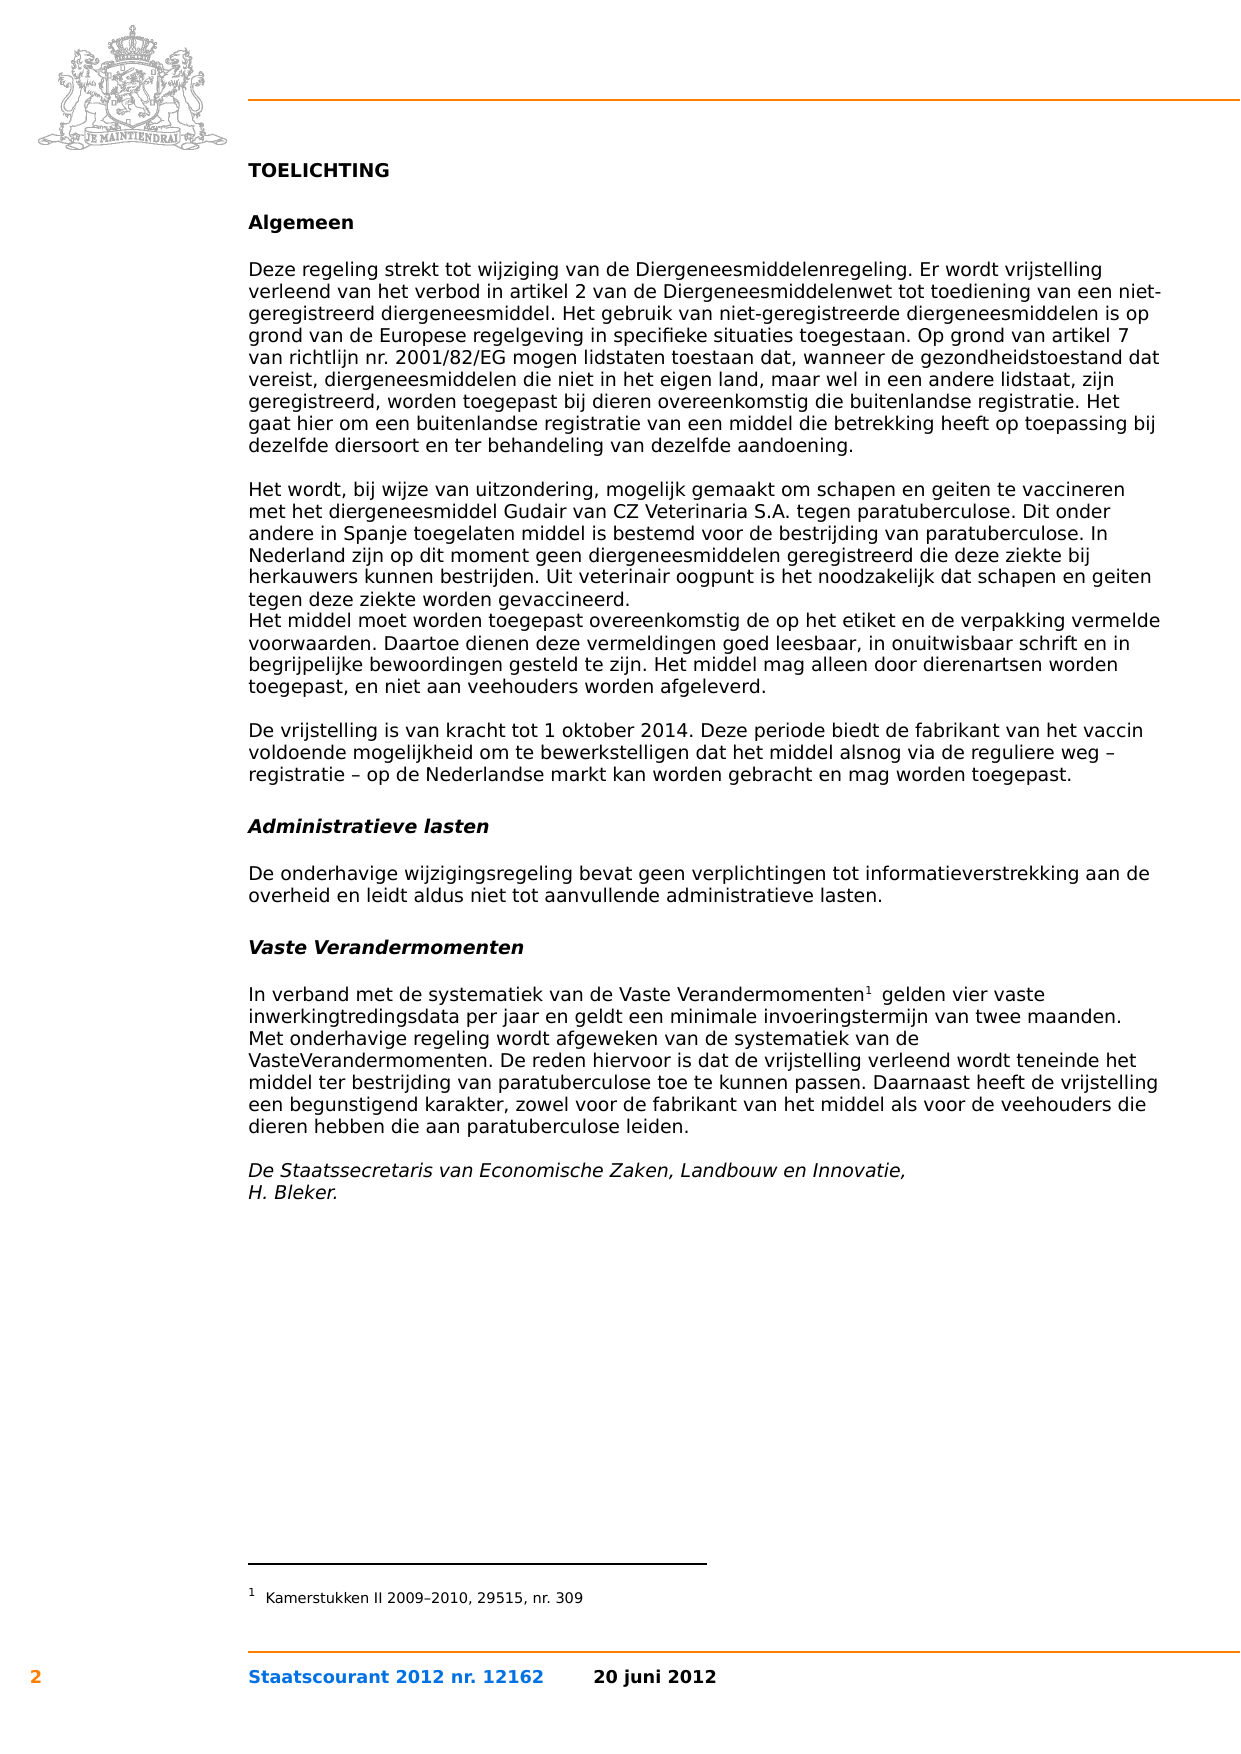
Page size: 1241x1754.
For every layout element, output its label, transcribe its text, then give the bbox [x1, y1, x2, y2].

subtitle Administratieve lasten [248, 816, 1163, 838]
subtitle TOELICHTING [248, 160, 1163, 182]
text De onderhavige wijzigingsregeling bevat geen verplichtingen tot informatieverstrekking aan de overheid en leidt aldus niet tot aanvullende administratieve lasten. [248, 863, 1163, 907]
text De Staatssecretaris van Economische Zaken, Landbouw en Innovatie, H. Bleker. [248, 1160, 1163, 1204]
text Het wordt, bij wijze van uitzondering, mogelijk gemaakt om schapen en geiten te vaccineren met het diergeneesmiddel Gudair van CZ Veterinaria S.A. tegen paratuberculose. Dit onder andere in Spanje toegelaten middel is bestemd voor de bestrijding van paratuberculose. In Nederland zijn op dit moment geen diergeneesmiddelen geregistreerd die deze ziekte bij herkauwers kunnen bestrijden. Uit veterinair oogpunt is het noodzakelijk dat schapen en geiten tegen deze ziekte worden gevaccineerd. [248, 478, 1163, 610]
text De vrijstelling is van kracht tot 1 oktober 2014. Deze periode biedt de fabrikant van het vaccin voldoende mogelijkheid om te bewerkstelligen dat het middel alsnog via de reguliere weg – registratie – op de Nederlandse markt kan worden gebracht en mag worden toegepast. [248, 720, 1163, 786]
subtitle Vaste Verandermomenten [248, 937, 1163, 959]
text Deze regeling strekt tot wijziging van de Diergeneesmiddelenregeling. Er wordt vrijstelling verleend van het verbod in artikel 2 van de Diergeneesmiddelenwet tot toediening van een niet-geregistreerd diergeneesmiddel. Het gebruik van niet-geregistreerde diergeneesmiddelen is op grond van de Europese regelgeving in specifieke situaties toegestaan. Op grond van artikel 7 van richtlijn nr. 2001/82/EG mogen lidstaten toestaan dat, wanneer de gezondheidstoestand dat vereist, diergeneesmiddelen die niet in het eigen land, maar wel in een andere lidstaat, zijn geregistreerd, worden toegepast bij dieren overeenkomstig die buitenlandse registratie. Het gaat hier om een buitenlandse registratie van een middel die betrekking heeft op toepassing bij dezelfde diersoort en ter behandeling van dezelfde aandoening. [248, 259, 1163, 457]
picture [38, 25, 227, 150]
text Kamerstukken II 2009–2010, 29515, nr. 309 [248, 1586, 1163, 1608]
text Het middel moet worden toegepast overeenkomstig de op het etiket en de verpakking vermelde voorwaarden. Daartoe dienen deze vermeldingen goed leesbaar, in onuitwisbaar schrift en in begrijpelijke bewoordingen gesteld te zijn. Het middel mag alleen door dierenartsen worden toegepast, en niet aan veehouders worden afgeleverd. [248, 610, 1163, 698]
subtitle Algemeen [248, 212, 1163, 234]
text In verband met de systematiek van de Vaste Verandermomenten gelden vier vaste inwerkingtredingsdata per jaar en geldt een minimale invoeringstermijn van twee maanden. Met onderhavige regeling wordt afgeweken van de systematiek van de VasteVerandermomenten. De reden hiervoor is dat de vrijstelling verleend wordt teneinde het middel ter bestrijding van paratuberculose toe te kunnen passen. Daarnaast heeft de vrijstelling een begunstigend karakter, zowel voor de fabrikant van het middel als voor de veehouders die dieren hebben die aan paratuberculose leiden. [248, 984, 1163, 1138]
